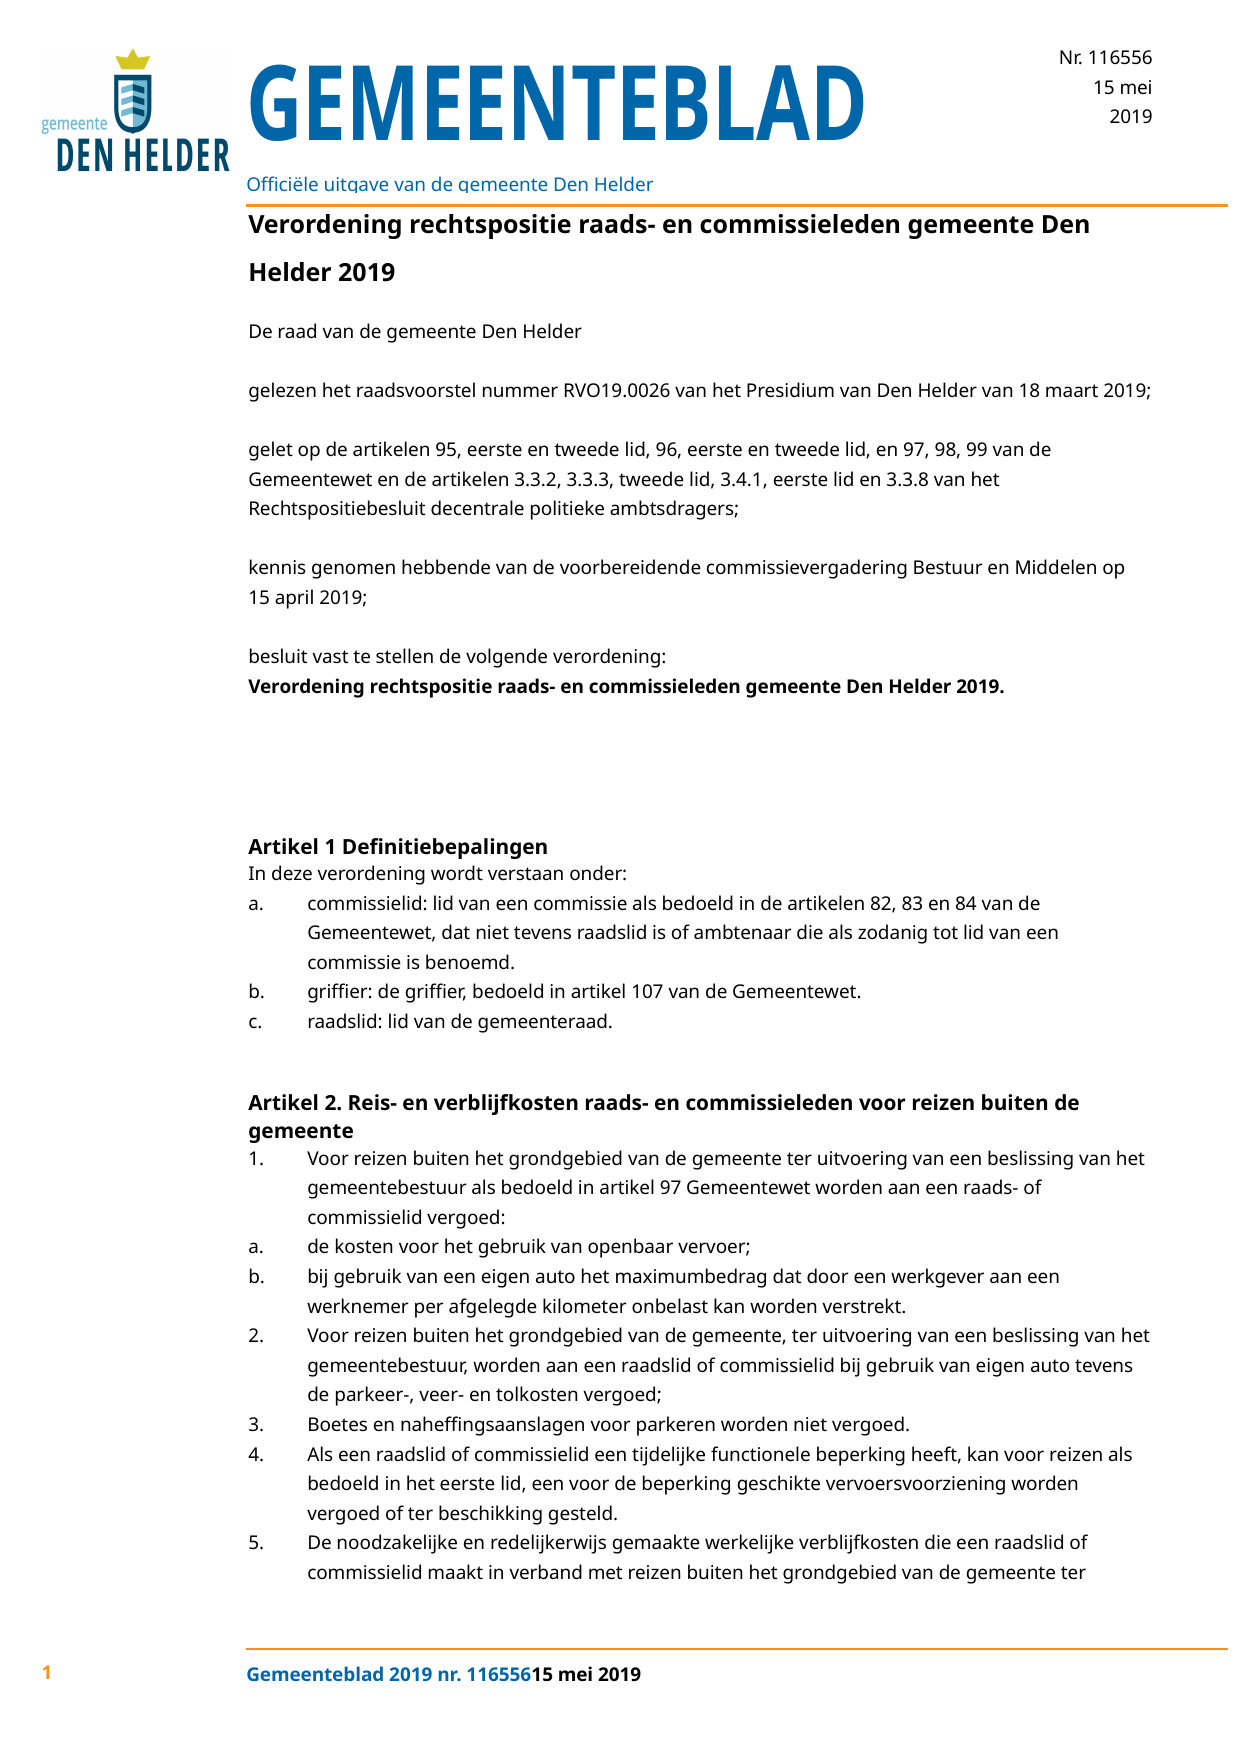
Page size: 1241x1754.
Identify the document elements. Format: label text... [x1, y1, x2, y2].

picture [220, 160, 224, 172]
picture [63, 144, 68, 165]
text De raad van de gemeente Den Helder [248, 318, 1152, 344]
list bij gebruik van een eigen auto het maximumbedrag dat door een werkgever aan een werknemer per afgelegde kilometer onbelast kan worden verstrekt. [248, 1263, 1152, 1319]
list Boetes en naheffingsaanslagen voor parkeren worden niet vergoed. [248, 1411, 1152, 1437]
text besluit vast te stellen de volgende verordening: [248, 643, 1152, 669]
text gelezen het raadsvoorstel nummer RVO19.0026 van het Presidium van Den Helder van 18 maart 2019; [248, 377, 1152, 403]
list commissielid: lid van een commissie als bedoeld in de artikelen 82, 83 en 84 van de Gemeentewet, dat niet tevens raadslid is of ambtenaar die als zodanig tot lid van een commissie is benoemd. [248, 890, 1152, 975]
list Als een raadslid of commissielid een tijdelijke functionele beperking heeft, kan voor reizen als bedoeld in het eerste lid, een voor de beperking geschikte vervoersvoorziening worden vergoed of ter beschikking gesteld. [248, 1441, 1152, 1526]
list De noodzakelijke en redelijkerwijs gemaakte werkelijke verblijfkosten die een raadslid of commissielid maakt in verband met reizen buiten het grondgebied van de gemeente ter [248, 1529, 1152, 1585]
picture [182, 144, 187, 165]
text Artikel 2. Reis- en verblijfkosten raads- en commissieleden voor reizen buiten de gemeente [248, 1088, 1152, 1145]
text In deze verordening wordt verstaan onder: [248, 860, 1152, 886]
text kennis genomen hebbende van de voorbereidende commissievergadering Bestuur en Middelen op 15 april 2019; [248, 554, 1152, 610]
text Verordening rechtspositie raads- en commissieleden gemeente Den Helder 2019 [248, 207, 1152, 288]
text gelet op de artikelen 95, eerste en tweede lid, 96, eerste en tweede lid, en 97, 98, 99 van de Gemeentewet en de artikelen 3.3.2, 3.3.3, tweede lid, 3.4.1, eerste lid en 3.3.8 van het Rechtspositiebesluit decentrale politieke ambtsdragers; [248, 436, 1152, 521]
picture [100, 154, 106, 172]
picture [130, 157, 135, 172]
list de kosten voor het gebruik van openbaar vervoer; [248, 1234, 1152, 1259]
picture [41, 47, 231, 172]
list Voor reizen buiten het grondgebied van de gemeente ter uitvoering van een beslissing van het gemeentebestuur als bedoeld in artikel 97 Gemeentewet worden aan een raads- of commissielid vergoed: [248, 1145, 1152, 1230]
text Verordening rechtspositie raads- en commissieleden gemeente Den Helder 2019. [248, 673, 1152, 699]
text Artikel 1 Definitiebepalingen [248, 832, 1152, 860]
list griffier: de griffier, bedoeld in artikel 107 van de Gemeentewet. [248, 978, 1152, 1004]
list Voor reizen buiten het grondgebied van de gemeente, ter uitvoering van een beslissing van het gemeentebestuur, worden aan een raadslid of commissielid bij gebruik van eigen auto tevens de parkeer-, veer- en tolkosten vergoed; [248, 1322, 1152, 1407]
list raadslid: lid van de gemeenteraad. [248, 1008, 1152, 1034]
